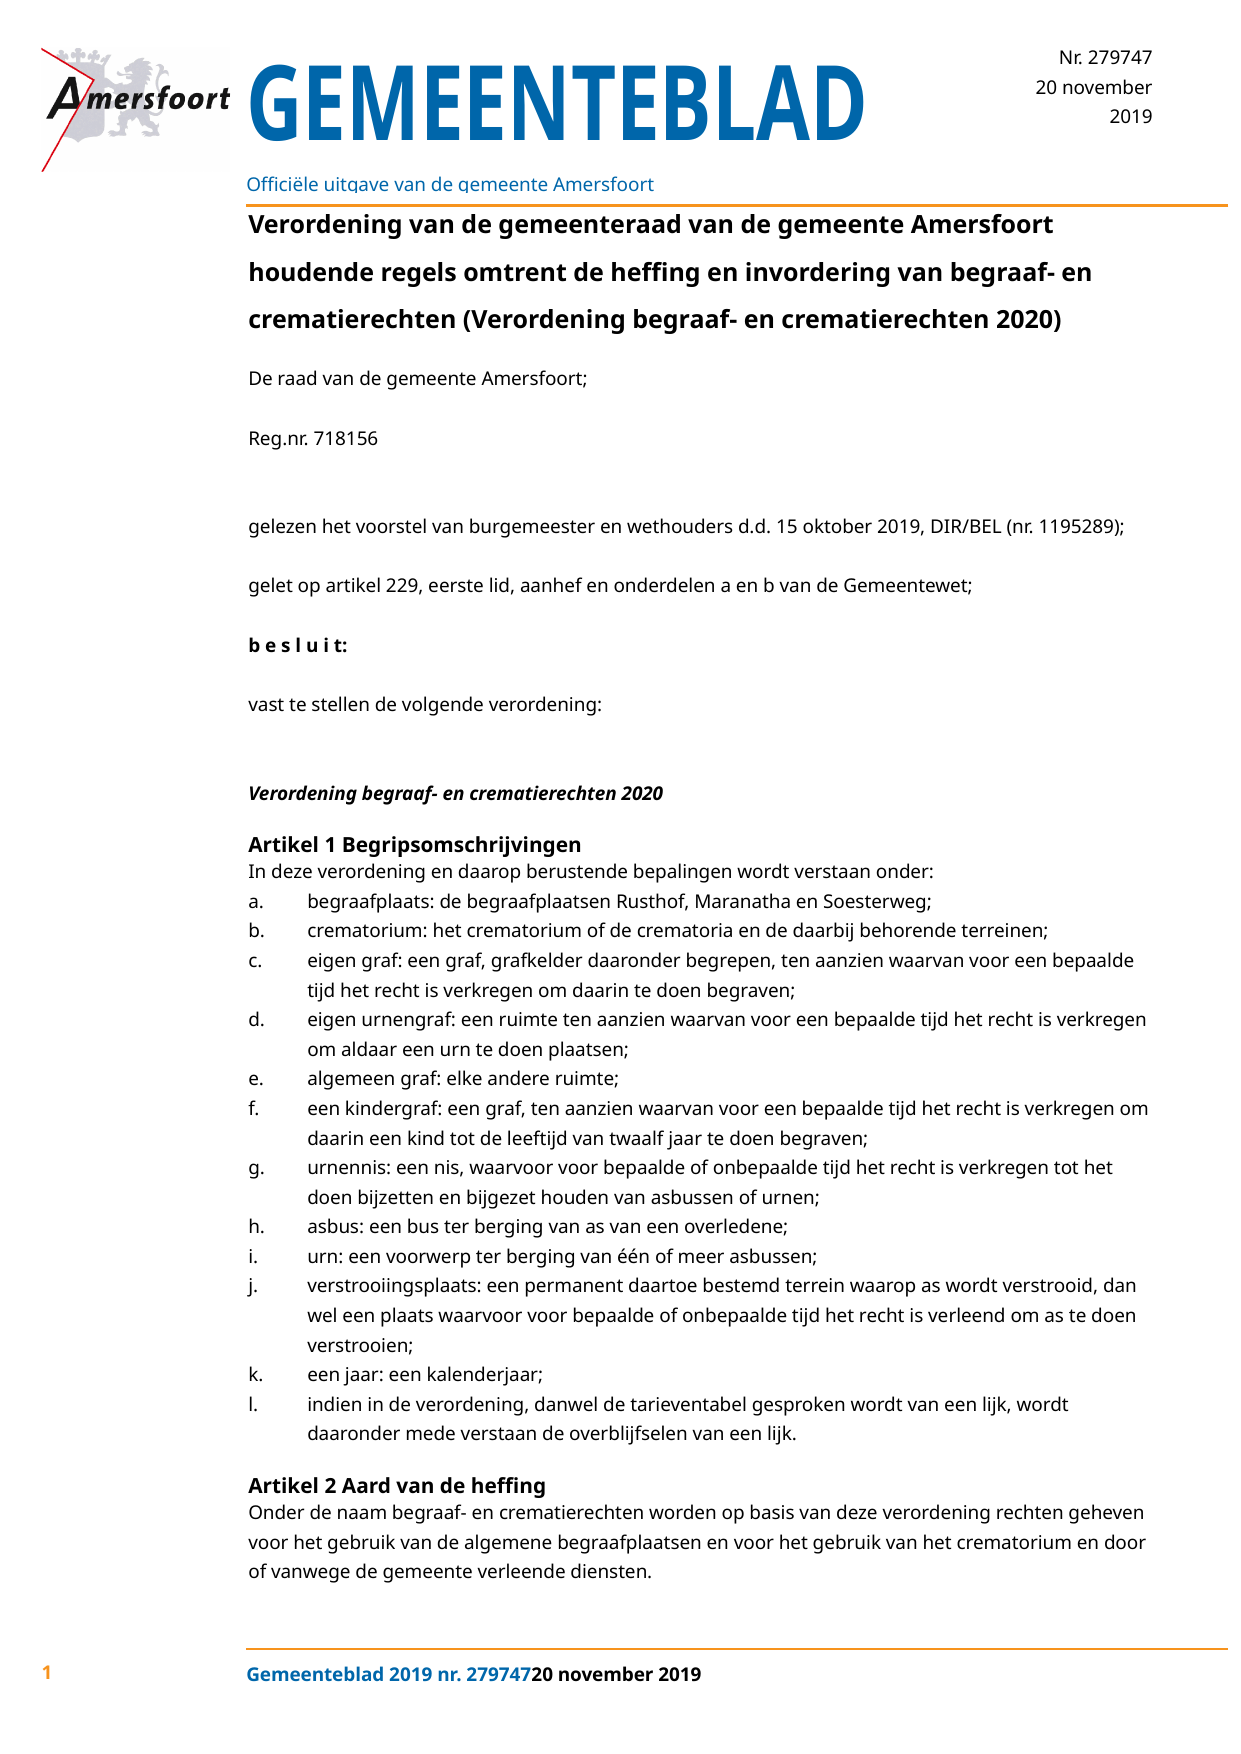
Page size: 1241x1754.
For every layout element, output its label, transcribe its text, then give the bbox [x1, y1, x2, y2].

list urn: een voorwerp ter berging van één of meer asbussen; [248, 1243, 1152, 1269]
text Artikel 2 Aard van de heffing [248, 1471, 1152, 1499]
text Verordening begraaf- en crematierechten 2020 [248, 780, 1152, 805]
text gelet op artikel 229, eerste lid, aanhef en onderdelen a en b van de Gemeentewet; [248, 573, 1152, 598]
text Artikel 1 Begripsomschrijvingen [248, 830, 1152, 858]
text vast te stellen de volgende verordening: [248, 691, 1152, 717]
text Onder de naam begraaf- en crematierechten worden op basis van deze verordening rechten geheven voor het gebruik van de algemene begraafplaatsen en voor het gebruik van het crematorium en door of vanwege de gemeente verleende diensten. [248, 1499, 1152, 1584]
text b e s l u i t: [248, 632, 1152, 657]
text In deze verordening en daarop berustende bepalingen wordt verstaan onder: [248, 858, 1152, 884]
list eigen graf: een graf, grafkelder daaronder begrepen, ten aanzien waarvan voor een bepaalde tijd het recht is verkregen om daarin te doen begraven; [248, 947, 1152, 1003]
list indien in de verordening, danwel de tarieventabel gesproken wordt van een lijk, wordt daaronder mede verstaan de overblijfselen van een lijk. [248, 1391, 1152, 1446]
list urnennis: een nis, waarvoor voor bepaalde of onbepaalde tijd het recht is verkregen tot het doen bijzetten en bijgezet houden van asbussen of urnen; [248, 1154, 1152, 1210]
list een jaar: een kalenderjaar; [248, 1361, 1152, 1387]
text Verordening van de gemeenteraad van de gemeente Amersfoort houdende regels omtrent de heffing en invordering van begraaf- en crematierechten (Verordening begraaf- en crematierechten 2020) [248, 207, 1152, 336]
list begraafplaats: de begraafplaatsen Rusthof, Maranatha en Soesterweg; [248, 888, 1152, 914]
text De raad van de gemeente Amersfoort; [248, 366, 1152, 391]
list algemeen graf: elke andere ruimte; [248, 1066, 1152, 1091]
list eigen urnengraf: een ruimte ten aanzien waarvan voor een bepaalde tijd het recht is verkregen om aldaar een urn te doen plaatsen; [248, 1006, 1152, 1062]
list een kindergraf: een graf, ten aanzien waarvan voor een bepaalde tijd het recht is verkregen om daarin een kind tot de leeftijd van twaalf jaar te doen begraven; [248, 1095, 1152, 1151]
list asbus: een bus ter berging van as van een overledene; [248, 1213, 1152, 1239]
list verstrooiingsplaats: een permanent daartoe bestemd terrein waarop as wordt verstrooid, dan wel een plaats waarvoor voor bepaalde of onbepaalde tijd het recht is verleend om as te doen verstrooien; [248, 1273, 1152, 1358]
list crematorium: het crematorium of de crematoria en de daarbij behorende terreinen; [248, 918, 1152, 943]
text Reg.nr. 718156 [248, 425, 1152, 450]
picture [41, 47, 231, 172]
text gelezen het voorstel van burgemeester en wethouders d.d. 15 oktober 2019, DIR/BEL (nr. 1195289); [248, 513, 1152, 539]
